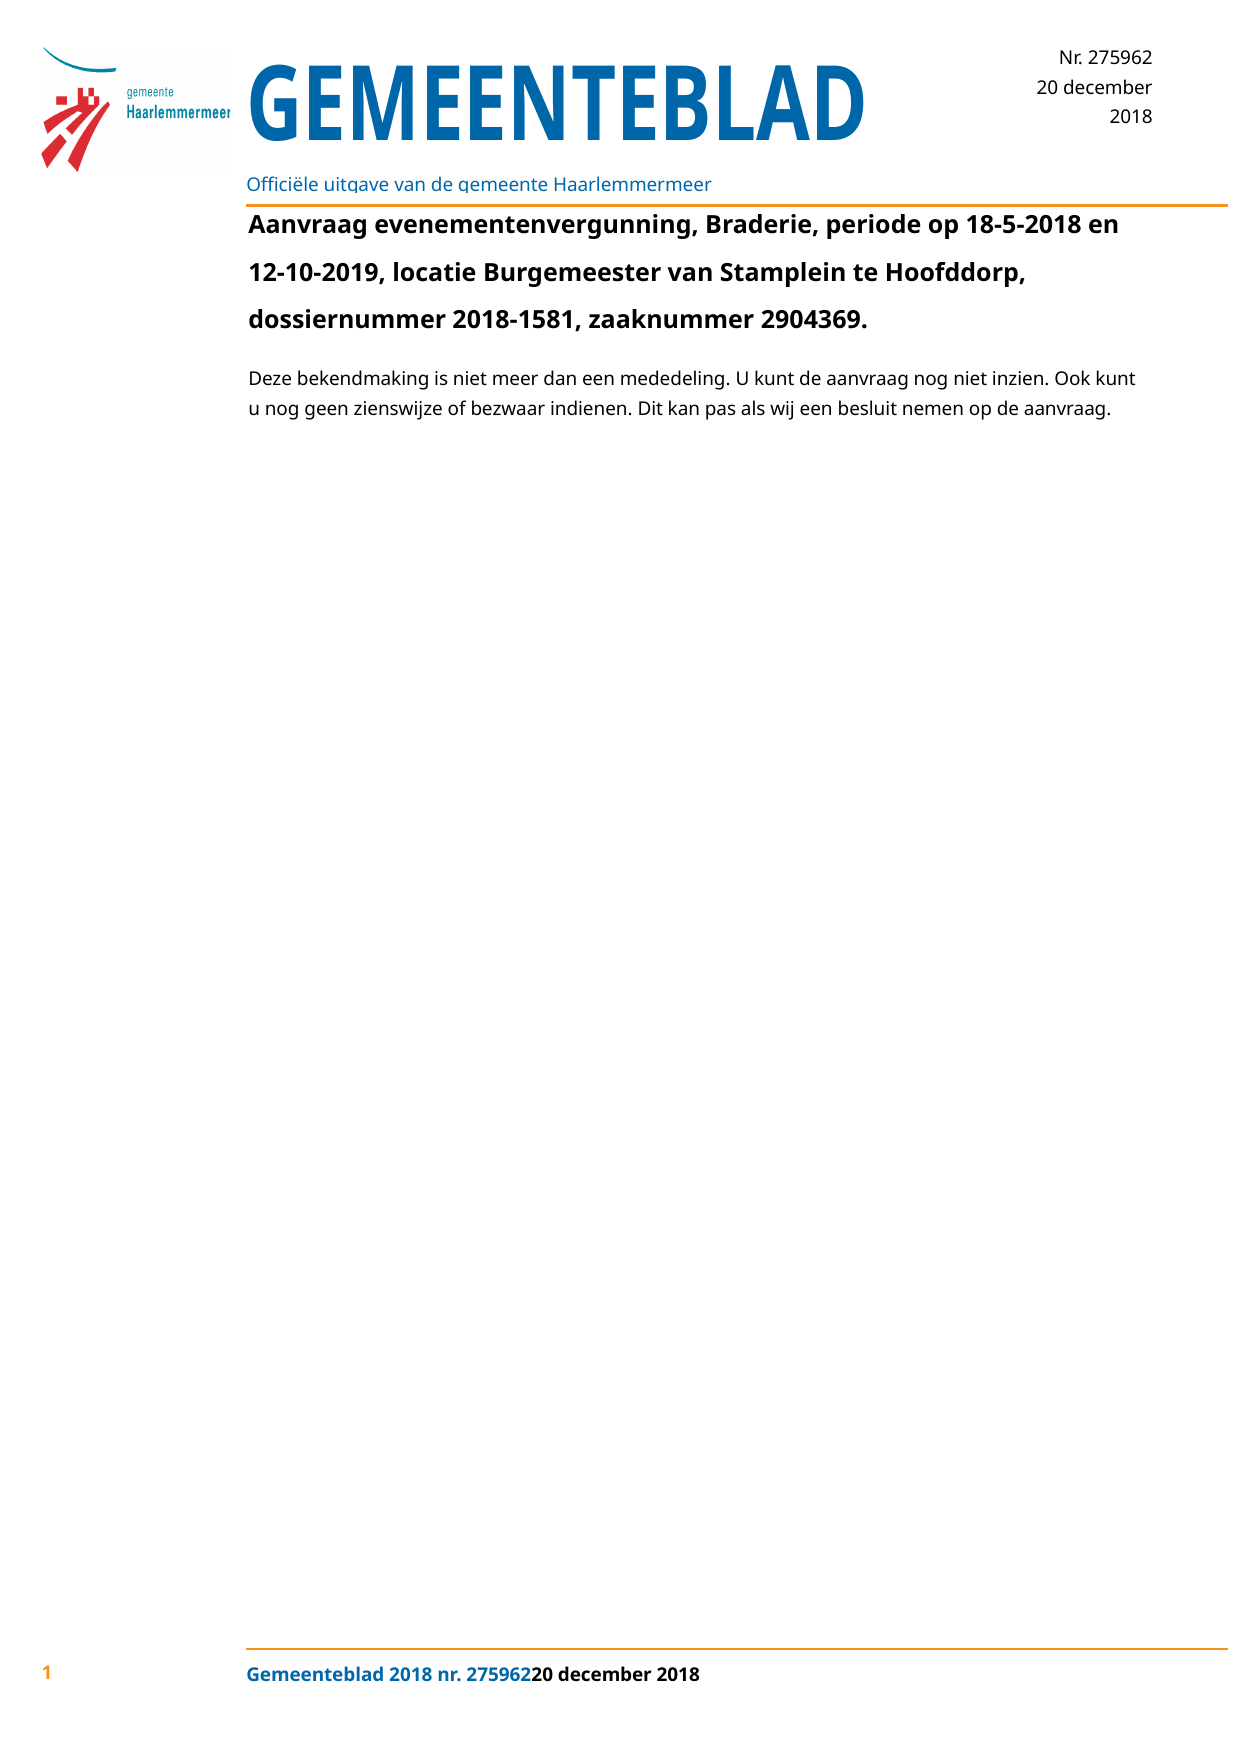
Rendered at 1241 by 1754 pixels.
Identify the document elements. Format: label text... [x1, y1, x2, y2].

text Aanvraag evenementenvergunning, Braderie, periode op 18-5-2018 en 12-10-2019, locatie Burgemeester van Stamplein te Hoofddorp, dossiernummer 2018-1581, zaaknummer 2904369. [248, 207, 1152, 336]
text Deze bekendmaking is niet meer dan een mededeling. U kunt de aanvraag nog niet inzien. Ook kunt u nog geen zienswijze of bezwaar indienen. Dit kan pas als wij een besluit nemen op de aanvraag. [248, 366, 1152, 421]
picture [41, 47, 231, 172]
